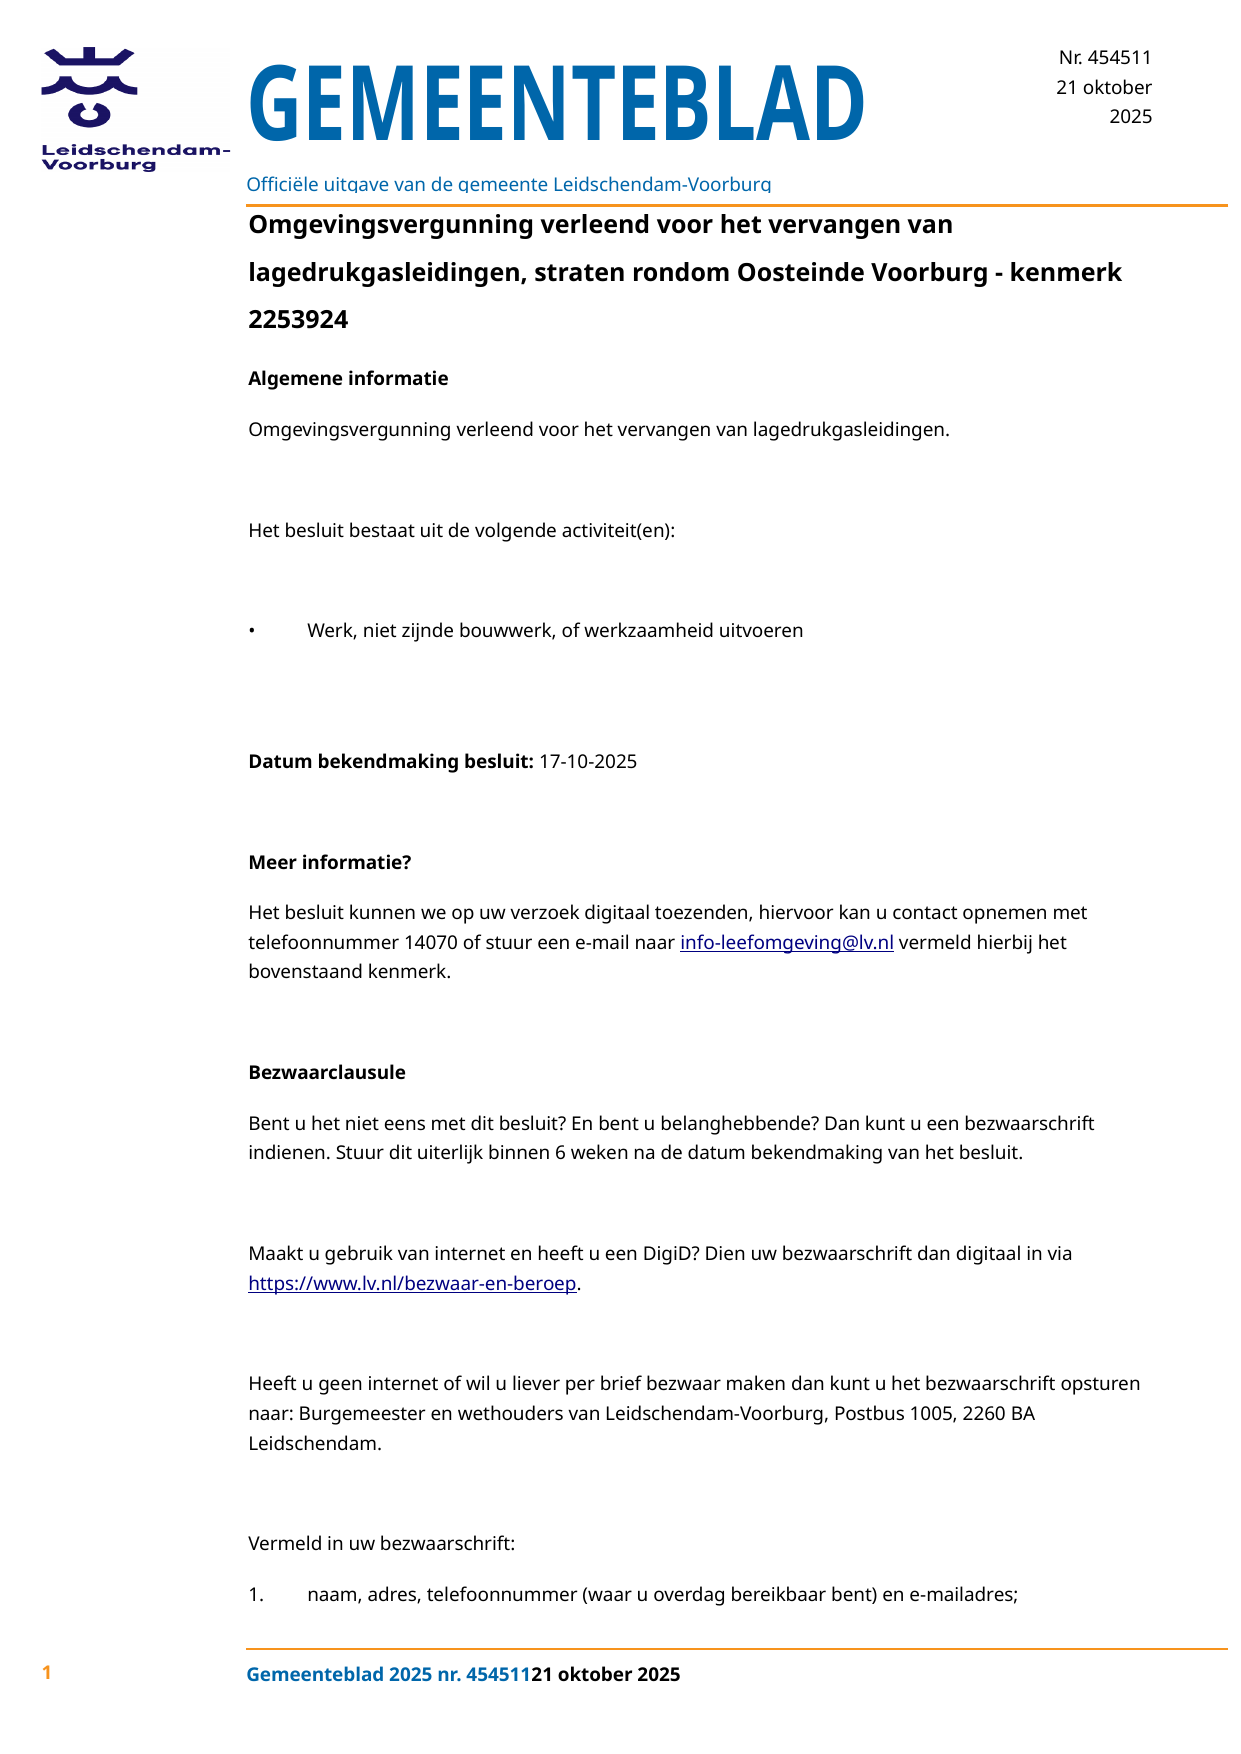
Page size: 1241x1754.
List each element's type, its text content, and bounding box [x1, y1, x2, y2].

list Werk, niet zijnde bouwwerk, of werkzaamheid uitvoeren [248, 618, 1152, 643]
text Omgevingsvergunning verleend voor het vervangen van lagedrukgasleidingen, straten rondom Oosteinde Voorburg - kenmerk 2253924 [248, 207, 1152, 336]
list naam, adres, telefoonnummer (waar u overdag bereikbaar bent) en e-mailadres; [248, 1581, 1152, 1607]
text Maakt u gebruik van internet en heeft u een DigiD? Dien uw bezwaarschrift dan digitaal in via https://www.lv.nl/bezwaar-en-beroep. [248, 1240, 1152, 1295]
text Het besluit kunnen we op uw verzoek digitaal toezenden, hiervoor kan u contact opnemen met telefoonnummer 14070 of stuur een e-mail naar info-leefomgeving@lv.nl vermeld hierbij het bovenstaand kenmerk. [248, 899, 1152, 984]
text Algemene informatie [248, 366, 1152, 391]
text Meer informatie? [248, 849, 1152, 874]
text Heeft u geen internet of wil u liever per brief bezwaar maken dan kunt u het bezwaarschrift opsturen naar: Burgemeester en wethouders van Leidschendam-Voorburg, Postbus 1005, 2260 BA Leidschendam. [248, 1371, 1152, 1455]
text Vermeld in uw bezwaarschrift: [248, 1531, 1152, 1556]
text Bezwaarclausule [248, 1059, 1152, 1085]
picture [41, 47, 231, 172]
text Omgevingsvergunning verleend voor het vervangen van lagedrukgasleidingen. [248, 416, 1152, 442]
text Datum bekendmaking besluit: 17-10-2025 [248, 748, 1152, 774]
text Bent u het niet eens met dit besluit? En bent u belanghebbende? Dan kunt u een bezwaarschrift indienen. Stuur dit uiterlijk binnen 6 weken na de datum bekendmaking van het besluit. [248, 1110, 1152, 1165]
text Het besluit bestaat uit de volgende activiteit(en): [248, 517, 1152, 542]
